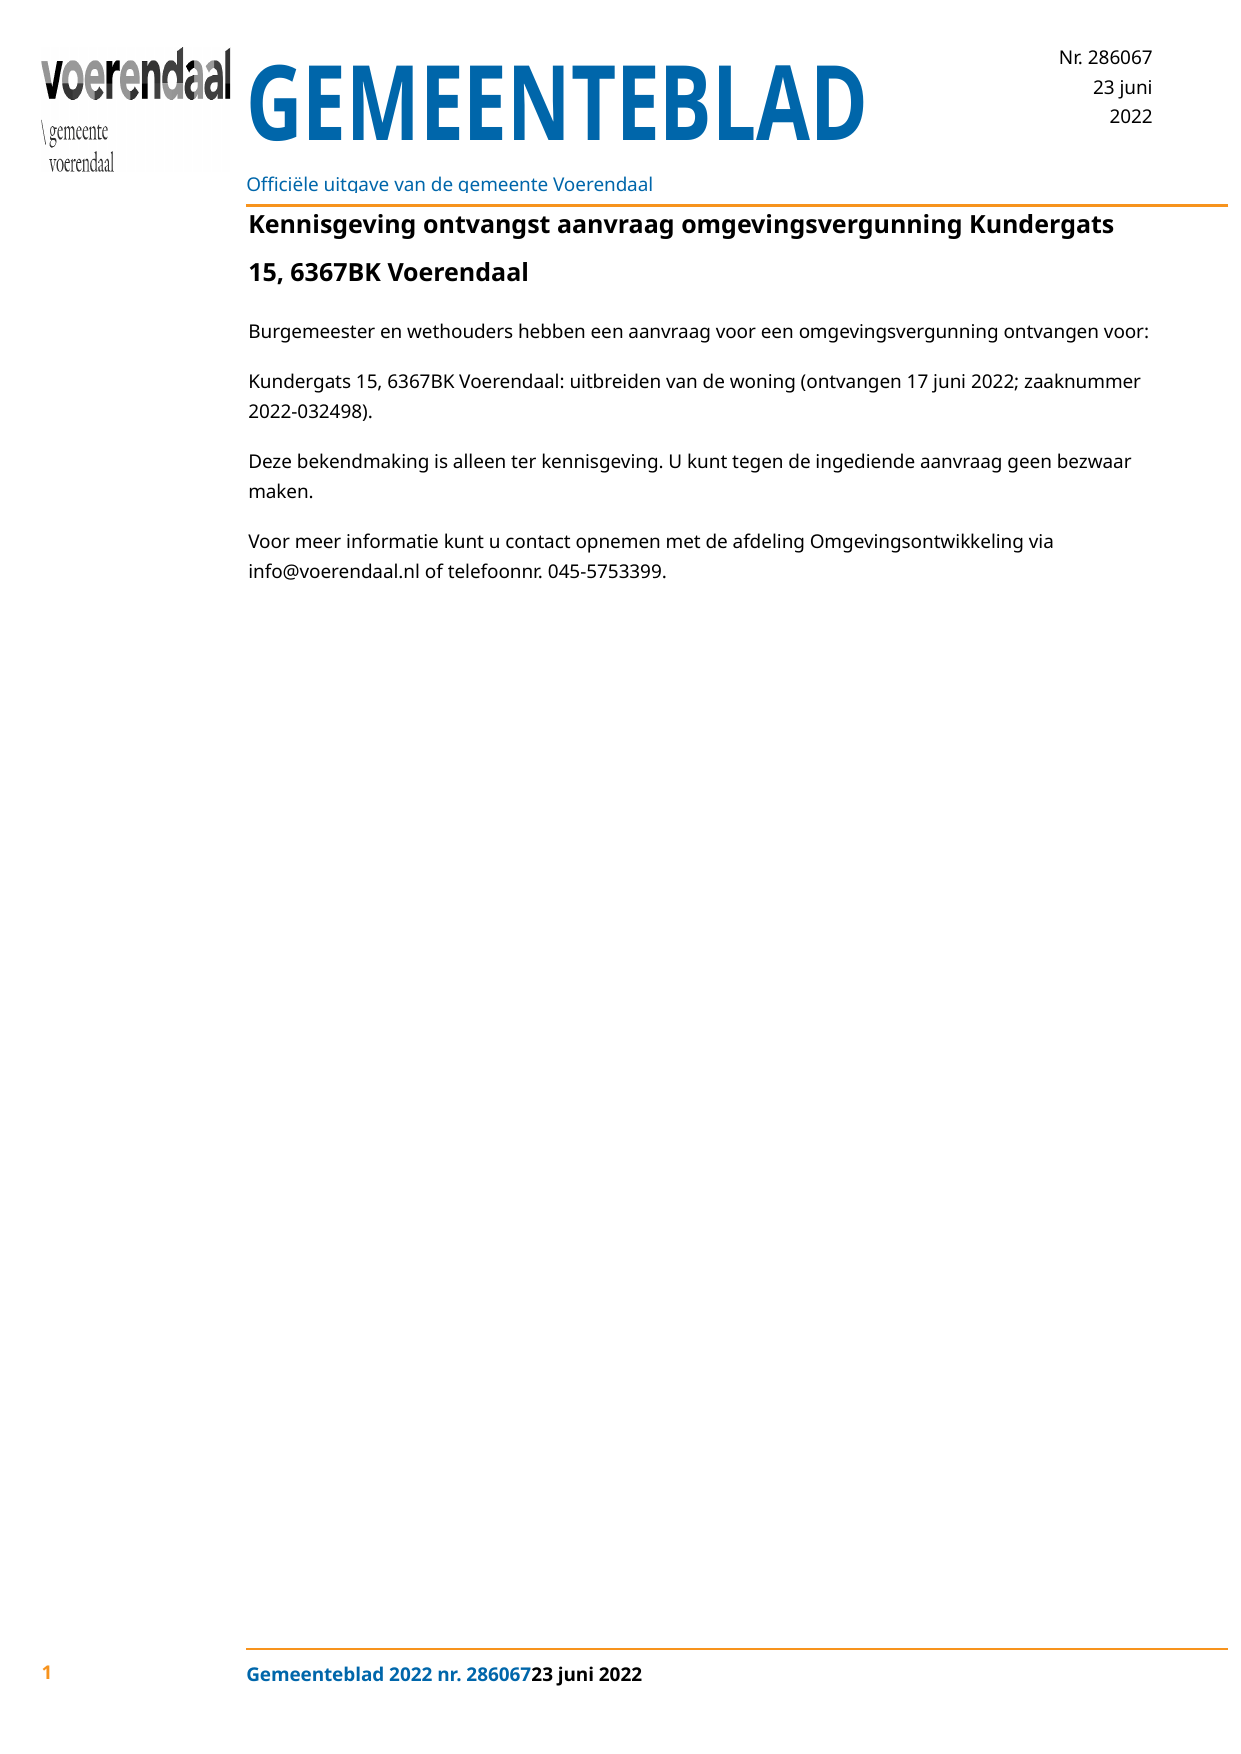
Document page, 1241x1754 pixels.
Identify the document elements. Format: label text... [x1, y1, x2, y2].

text Kundergats 15, 6367BK Voerendaal: uitbreiden van de woning (ontvangen 17 juni 2022; zaaknummer 2022-032498). [248, 368, 1152, 424]
text Deze bekendmaking is alleen ter kennisgeving. U kunt tegen de ingediende aanvraag geen bezwaar maken. [248, 448, 1152, 504]
text Kennisgeving ontvangst aanvraag omgevingsvergunning Kundergats 15, 6367BK Voerendaal [248, 207, 1152, 288]
text Burgemeester en wethouders hebben een aanvraag voor een omgevingsvergunning ontvangen voor: [248, 318, 1152, 344]
text Voor meer informatie kunt u contact opnemen met de afdeling Omgevingsontwikkeling via info@voerendaal.nl of telefoonnr. 045-5753399. [248, 528, 1152, 584]
picture [41, 47, 231, 172]
